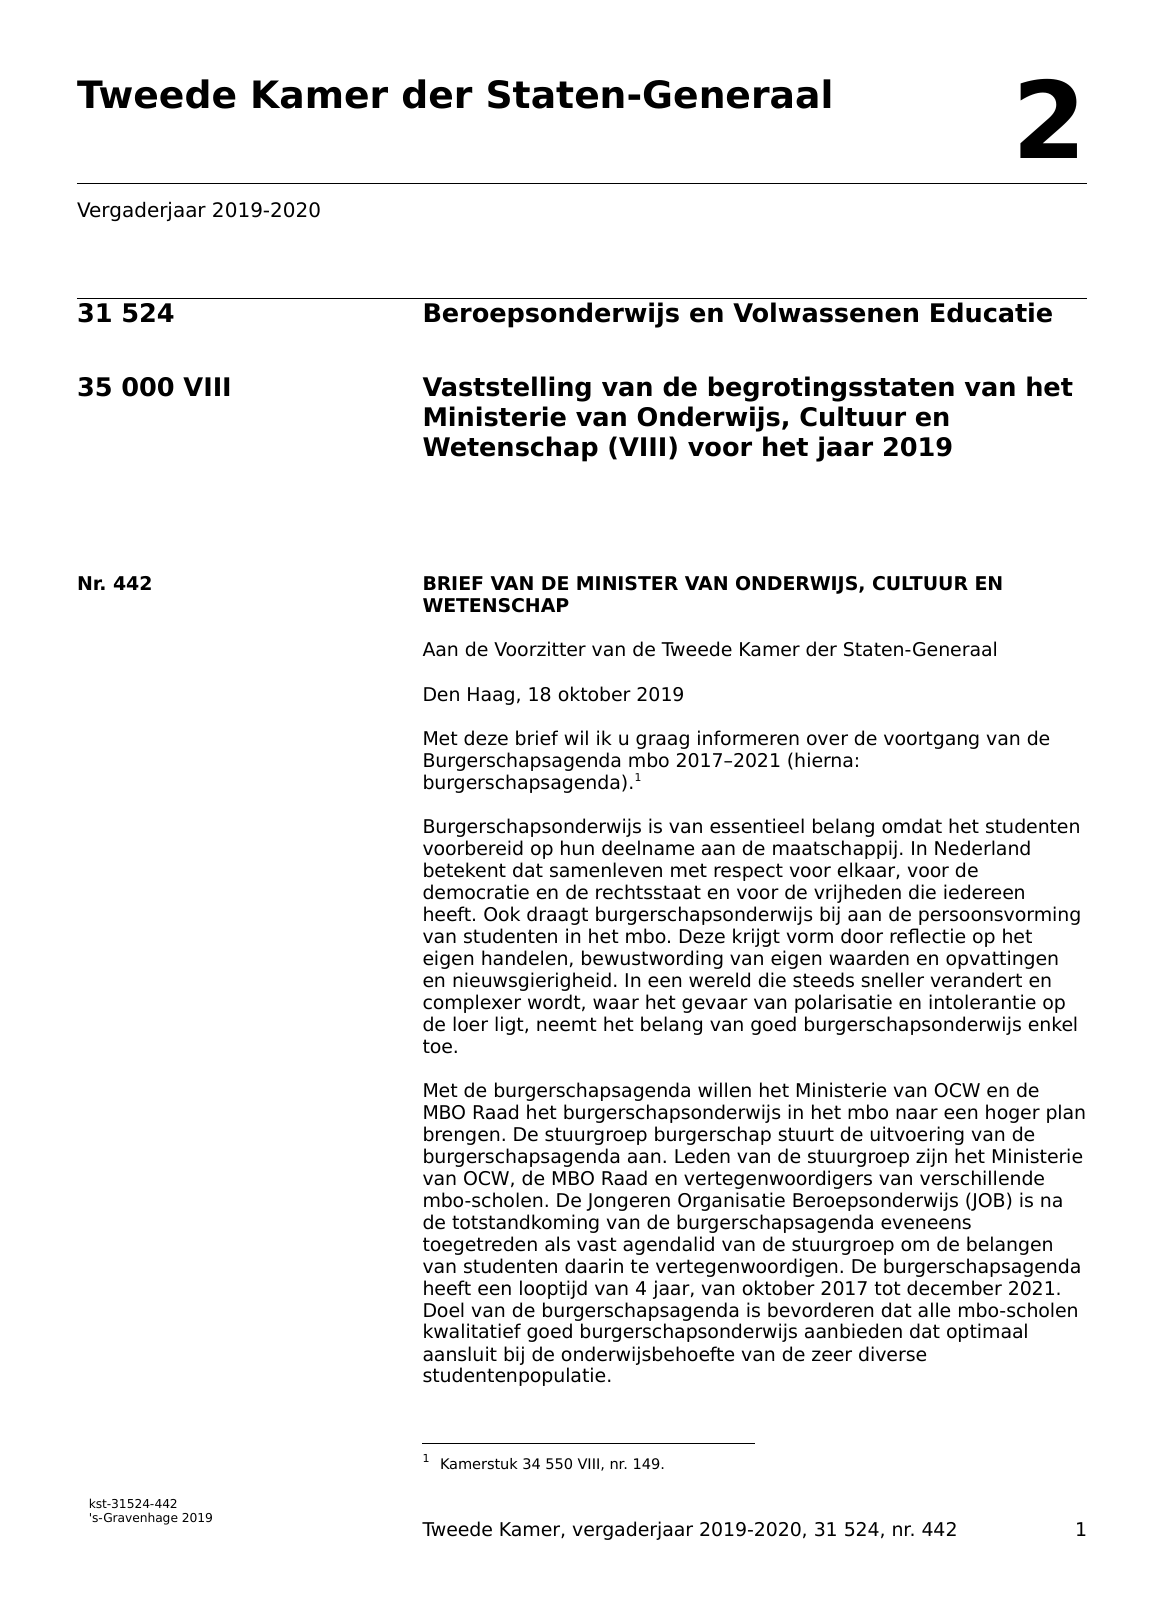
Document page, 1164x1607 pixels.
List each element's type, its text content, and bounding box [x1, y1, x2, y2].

text 's-Gravenhage 2019 [88, 1511, 323, 1525]
subtitle 35 000 VIII Vaststelling van de begrotingsstaten van het Ministerie van Onderwijs, Cultuur en Wetenschap (VIII) voor het jaar 2019 [77, 373, 1087, 462]
table_header 2 [886, 59, 1087, 183]
text Met de burgerschapsagenda willen het Ministerie van OCW en de MBO Raad het burgerschapsonderwijs in het mbo naar een hoger plan brengen. De stuurgroep burgerschap stuurt de uitvoering van de burgerschapsagenda aan. Leden van de stuurgroep zijn het Ministerie van OCW, de MBO Raad en vertegenwoordigers van verschillende mbo-scholen. De Jongeren Organisatie Beroepsonderwijs (JOB) is na de totstandkoming van de burgerschapsagenda eveneens toegetreden als vast agendalid van de stuurgroep om de belangen van studenten daarin te vertegenwoordigen. De burgerschapsagenda heeft een looptijd van 4 jaar, van oktober 2017 tot december 2021. Doel van de burgerschapsagenda is bevorderen dat alle mbo-scholen kwalitatief goed burgerschapsonderwijs aanbieden dat optimaal aansluit bij de onderwijsbehoefte van de zeer diverse studentenpopulatie. [422, 1080, 1087, 1387]
subtitle Nr. 442 BRIEF VAN DE MINISTER VAN ONDERWIJS, CULTUUR EN WETENSCHAP [77, 573, 1087, 617]
text Aan de Voorzitter van de Tweede Kamer der Staten-Generaal [422, 639, 1087, 661]
text Den Haag, 18 oktober 2019 [422, 683, 1087, 705]
text kst-31524-442 [88, 1497, 323, 1511]
table_header Tweede Kamer der Staten-Generaal [77, 59, 886, 183]
text Met deze brief wil ik u graag informeren over de voortgang van de Burgerschapsagenda mbo 2017–2021 (hierna: burgerschapsagenda). [422, 728, 1087, 793]
subtitle 31 524 Beroepsonderwijs en Volwassenen Educatie [77, 299, 1087, 329]
text Burgerschapsonderwijs is van essentieel belang omdat het studenten voorbereid op hun deelname aan de maatschappij. In Nederland betekent dat samenleven met respect voor elkaar, voor de democratie en de rechtsstaat en voor de vrijheden die iedereen heeft. Ook draagt burgerschapsonderwijs bij aan de persoonsvorming van studenten in het mbo. Deze krijgt vorm door reflectie op het eigen handelen, bewustwording van eigen waarden en opvattingen en nieuwsgierigheid. In een wereld die steeds sneller verandert en complexer wordt, waar het gevaar van polarisatie en intolerantie op de loer ligt, neemt het belang van goed burgerschapsonderwijs enkel toe. [422, 816, 1087, 1057]
table_cell Vergaderjaar 2019-2020 [77, 184, 1087, 298]
text Kamerstuk 34 550 VIII, nr. 149. [422, 1452, 1087, 1474]
